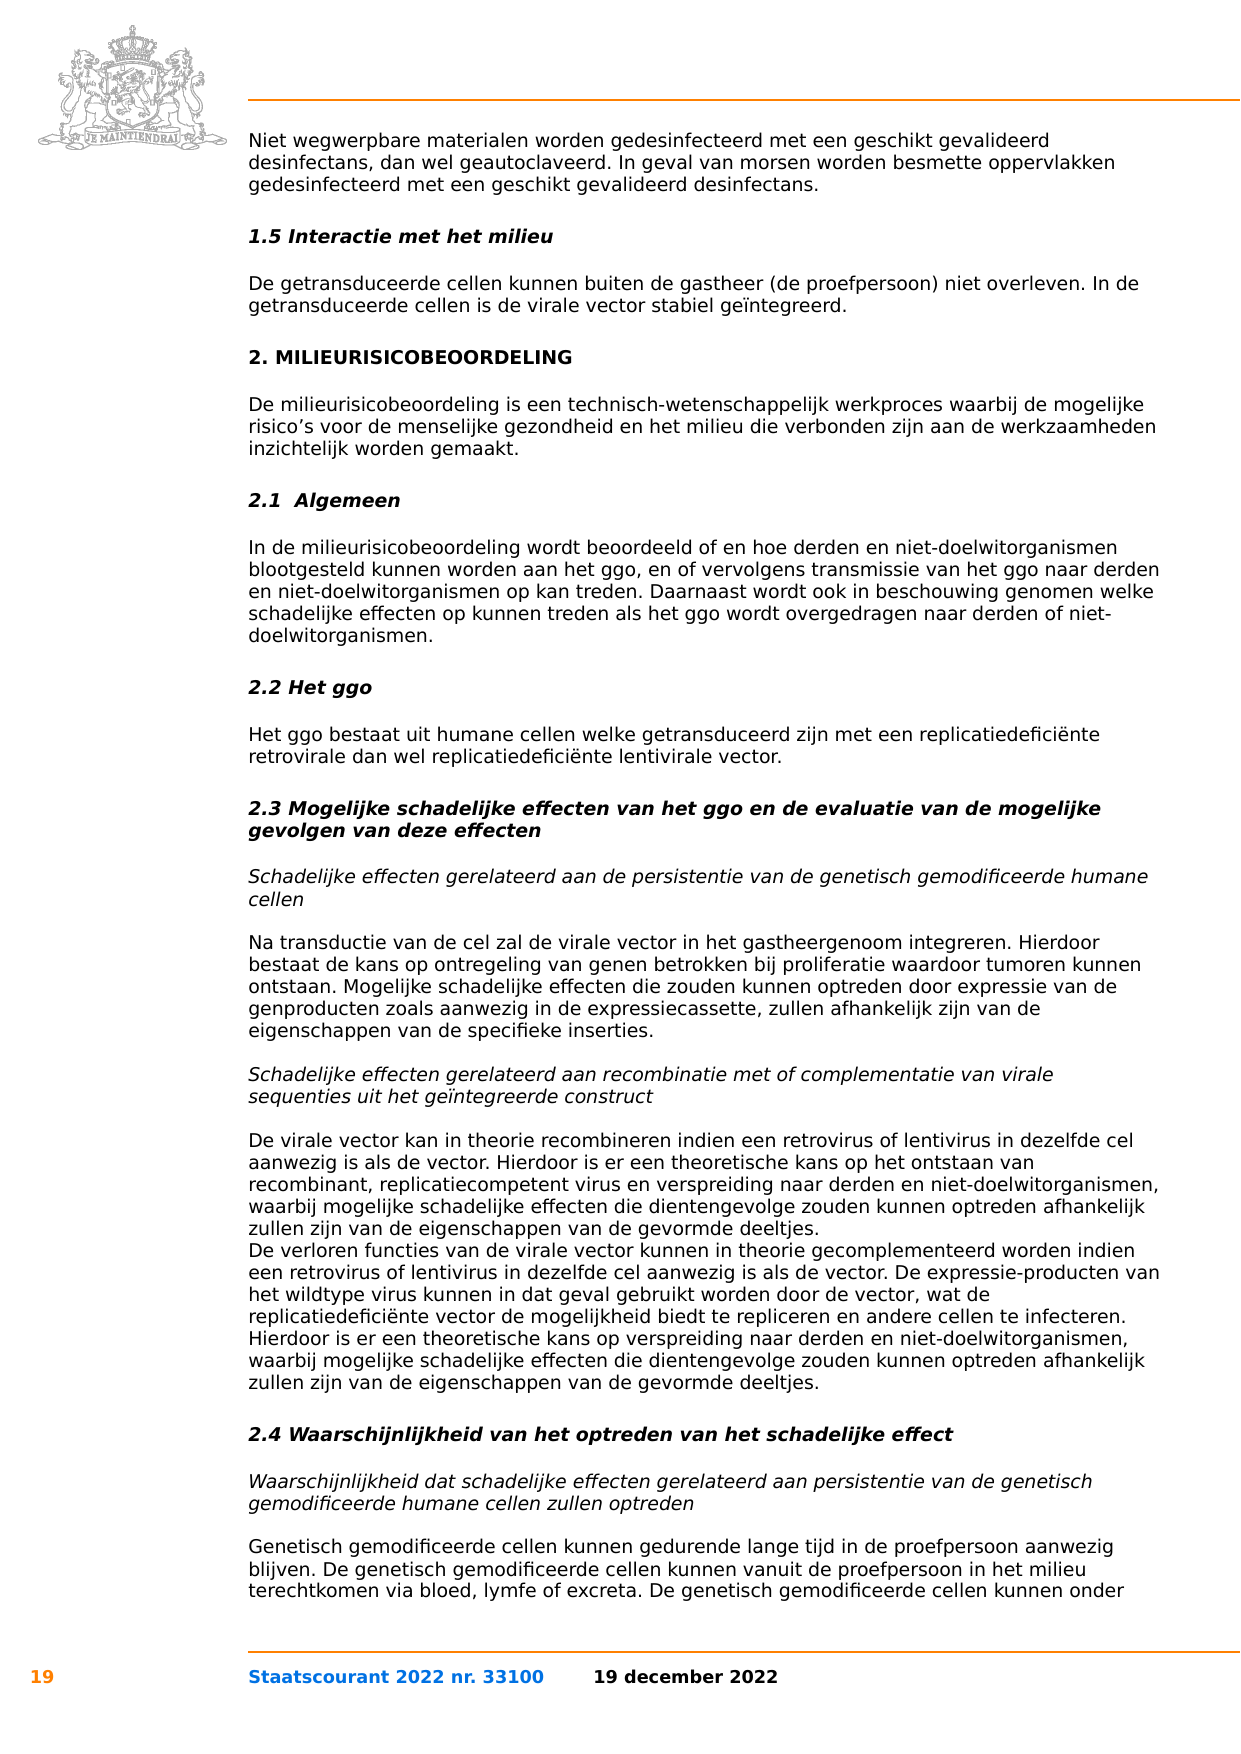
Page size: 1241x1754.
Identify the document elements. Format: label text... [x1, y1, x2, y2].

text In de milieurisicobeoordeling wordt beoordeeld of en hoe derden en niet-doelwitorganismen blootgesteld kunnen worden aan het ggo, en of vervolgens transmissie van het ggo naar derden en niet-doelwitorganismen op kan treden. Daarnaast wordt ook in beschouwing genomen welke schadelijke effecten op kunnen treden als het ggo wordt overgedragen naar derden of niet-doelwitorganismen. [248, 537, 1163, 647]
subtitle 2.3 Mogelijke schadelijke effecten van het ggo en de evaluatie van de mogelijke gevolgen van deze effecten [248, 797, 1163, 841]
subtitle 2.1 Algemeen [248, 490, 1163, 512]
subtitle Schadelijke effecten gerelateerd aan de persistentie van de genetisch gemodificeerde humane cellen [248, 866, 1163, 910]
subtitle 1.5 Interactie met het milieu [248, 226, 1163, 248]
subtitle Waarschijnlijkheid dat schadelijke effecten gerelateerd aan persistentie van de genetisch gemodificeerde humane cellen zullen optreden [248, 1471, 1163, 1514]
subtitle 2.2 Het ggo [248, 677, 1163, 698]
subtitle 2. MILIEURISICOBEOORDELING [248, 347, 1163, 369]
subtitle 2.4 Waarschijnlijkheid van het optreden van het schadelijke effect [248, 1424, 1163, 1446]
text Genetisch gemodificeerde cellen kunnen gedurende lange tijd in de proefpersoon aanwezig blijven. De genetisch gemodificeerde cellen kunnen vanuit de proefpersoon in het milieu terechtkomen via bloed, lymfe of excreta. De genetisch gemodificeerde cellen kunnen onder [248, 1536, 1163, 1602]
subtitle Schadelijke effecten gerelateerd aan recombinatie met of complementatie van virale sequenties uit het geïntegreerde construct [248, 1064, 1163, 1108]
text Niet wegwerpbare materialen worden gedesinfecteerd met een geschikt gevalideerd desinfectans, dan wel geautoclaveerd. In geval van morsen worden besmette oppervlakken gedesinfecteerd met een geschikt gevalideerd desinfectans. [248, 130, 1163, 196]
picture [38, 25, 227, 150]
text De virale vector kan in theorie recombineren indien een retrovirus of lentivirus in dezelfde cel aanwezig is als de vector. Hierdoor is er een theoretische kans op het ontstaan van recombinant, replicatiecompetent virus en verspreiding naar derden en niet-doelwitorganismen, waarbij mogelijke schadelijke effecten die dientengevolge zouden kunnen optreden afhankelijk zullen zijn van de eigenschappen van de gevormde deeltjes. [248, 1130, 1163, 1240]
text Na transductie van de cel zal de virale vector in het gastheergenoom integreren. Hierdoor bestaat de kans op ontregeling van genen betrokken bij proliferatie waardoor tumoren kunnen ontstaan. Mogelijke schadelijke effecten die zouden kunnen optreden door expressie van de genproducten zoals aanwezig in de expressiecassette, zullen afhankelijk zijn van de eigenschappen van de specifieke inserties. [248, 932, 1163, 1042]
text Het ggo bestaat uit humane cellen welke getransduceerd zijn met een replicatiedeficiënte retrovirale dan wel replicatiedeficiënte lentivirale vector. [248, 723, 1163, 767]
text De verloren functies van de virale vector kunnen in theorie gecomplementeerd worden indien een retrovirus of lentivirus in dezelfde cel aanwezig is als de vector. De expressie-producten van het wildtype virus kunnen in dat geval gebruikt worden door de vector, wat de replicatiedeficiënte vector de mogelijkheid biedt te repliceren en andere cellen te infecteren. Hierdoor is er een theoretische kans op verspreiding naar derden en niet-doelwitorganismen, waarbij mogelijke schadelijke effecten die dientengevolge zouden kunnen optreden afhankelijk zullen zijn van de eigenschappen van de gevormde deeltjes. [248, 1240, 1163, 1394]
text De getransduceerde cellen kunnen buiten de gastheer (de proefpersoon) niet overleven. In de getransduceerde cellen is de virale vector stabiel geïntegreerd. [248, 273, 1163, 317]
text De milieurisicobeoordeling is een technisch-wetenschappelijk werkproces waarbij de mogelijke risico’s voor de menselijke gezondheid en het milieu die verbonden zijn aan de werkzaamheden inzichtelijk worden gemaakt. [248, 394, 1163, 460]
